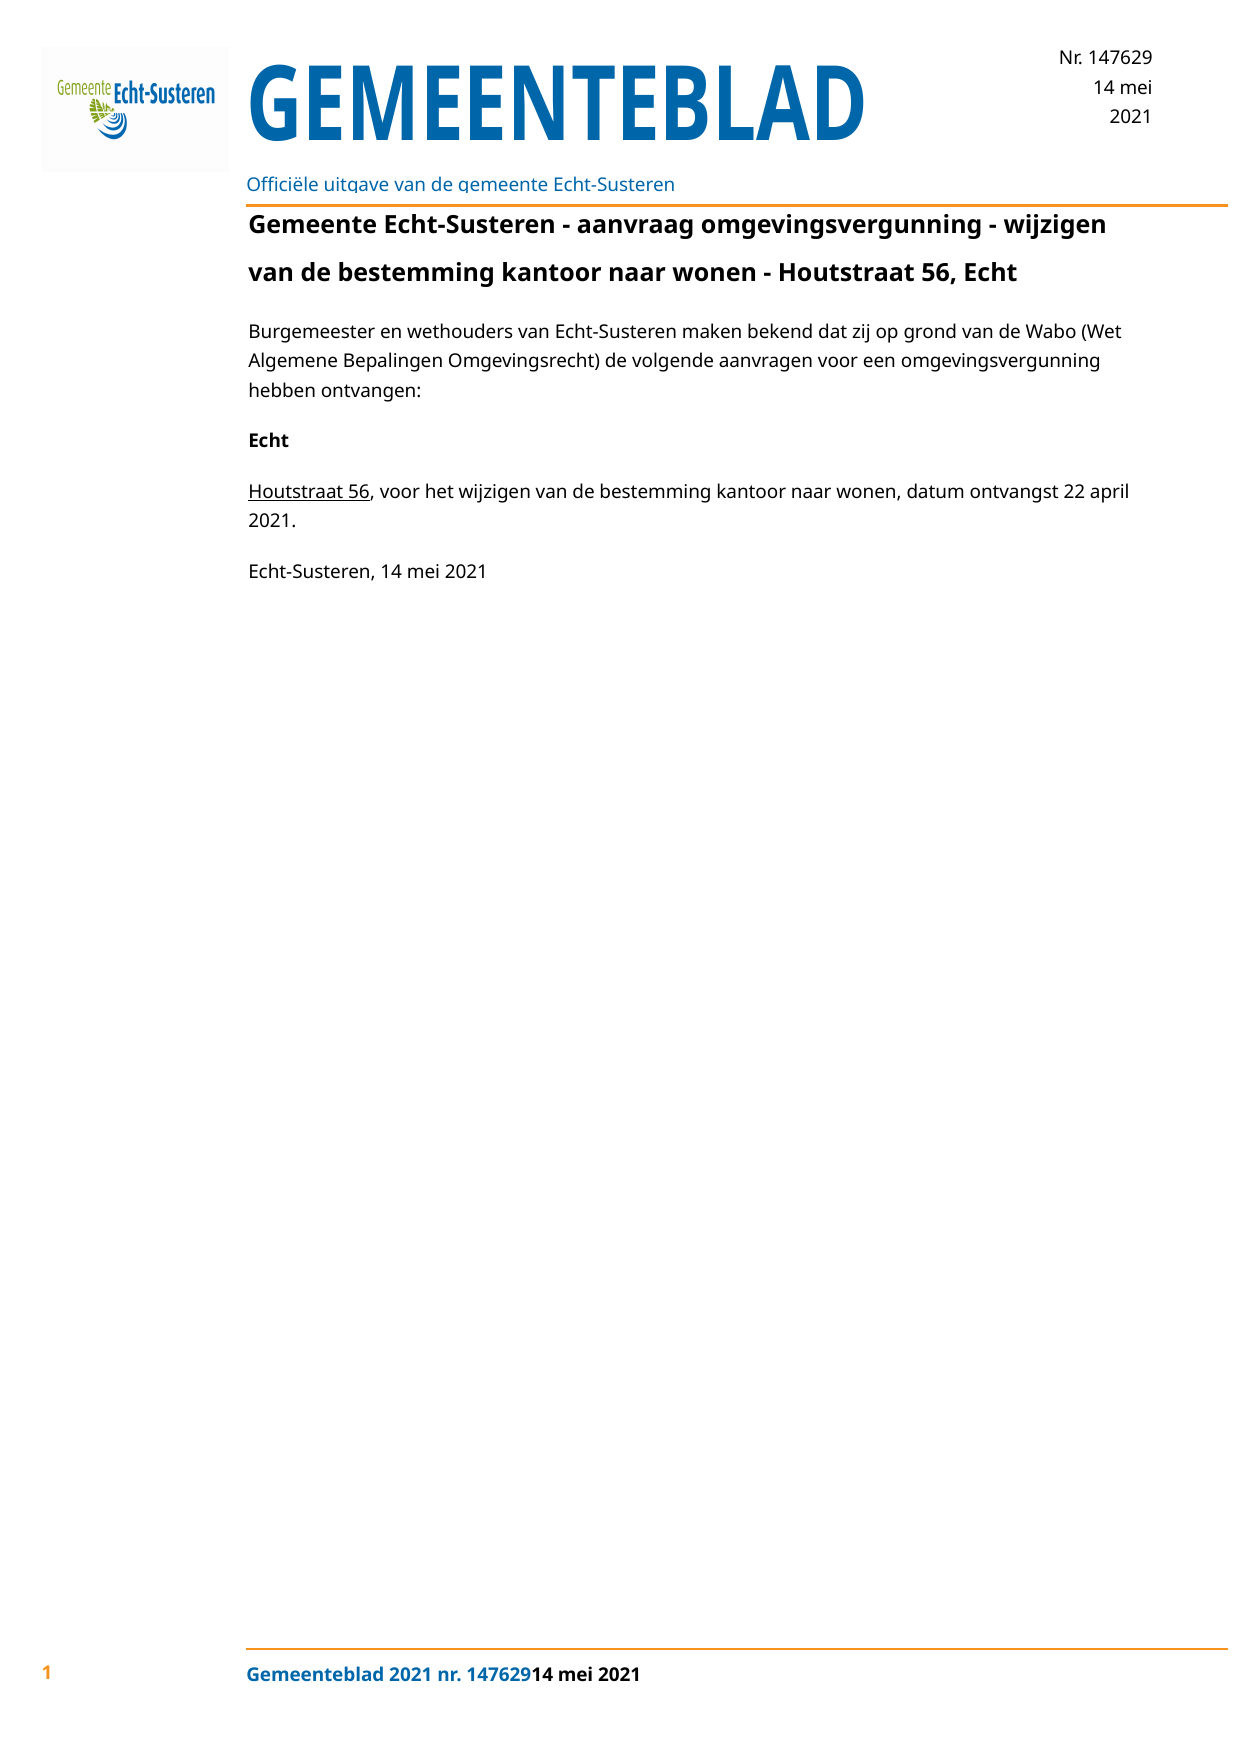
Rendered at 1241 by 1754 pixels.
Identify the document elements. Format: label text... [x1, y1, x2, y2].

text Gemeente Echt-Susteren - aanvraag omgevingsvergunning - wijzigen van de bestemming kantoor naar wonen - Houtstraat 56, Echt [248, 207, 1152, 288]
text Houtstraat 56, voor het wijzigen van de bestemming kantoor naar wonen, datum ontvangst 22 april 2021. [248, 478, 1152, 533]
text Echt-Susteren, 14 mei 2021 [248, 558, 1152, 584]
picture [41, 47, 231, 172]
text Echt [248, 427, 1152, 453]
text Burgemeester en wethouders van Echt-Susteren maken bekend dat zij op grond van de Wabo (Wet Algemene Bepalingen Omgevingsrecht) de volgende aanvragen voor een omgevingsvergunning hebben ontvangen: [248, 318, 1152, 403]
